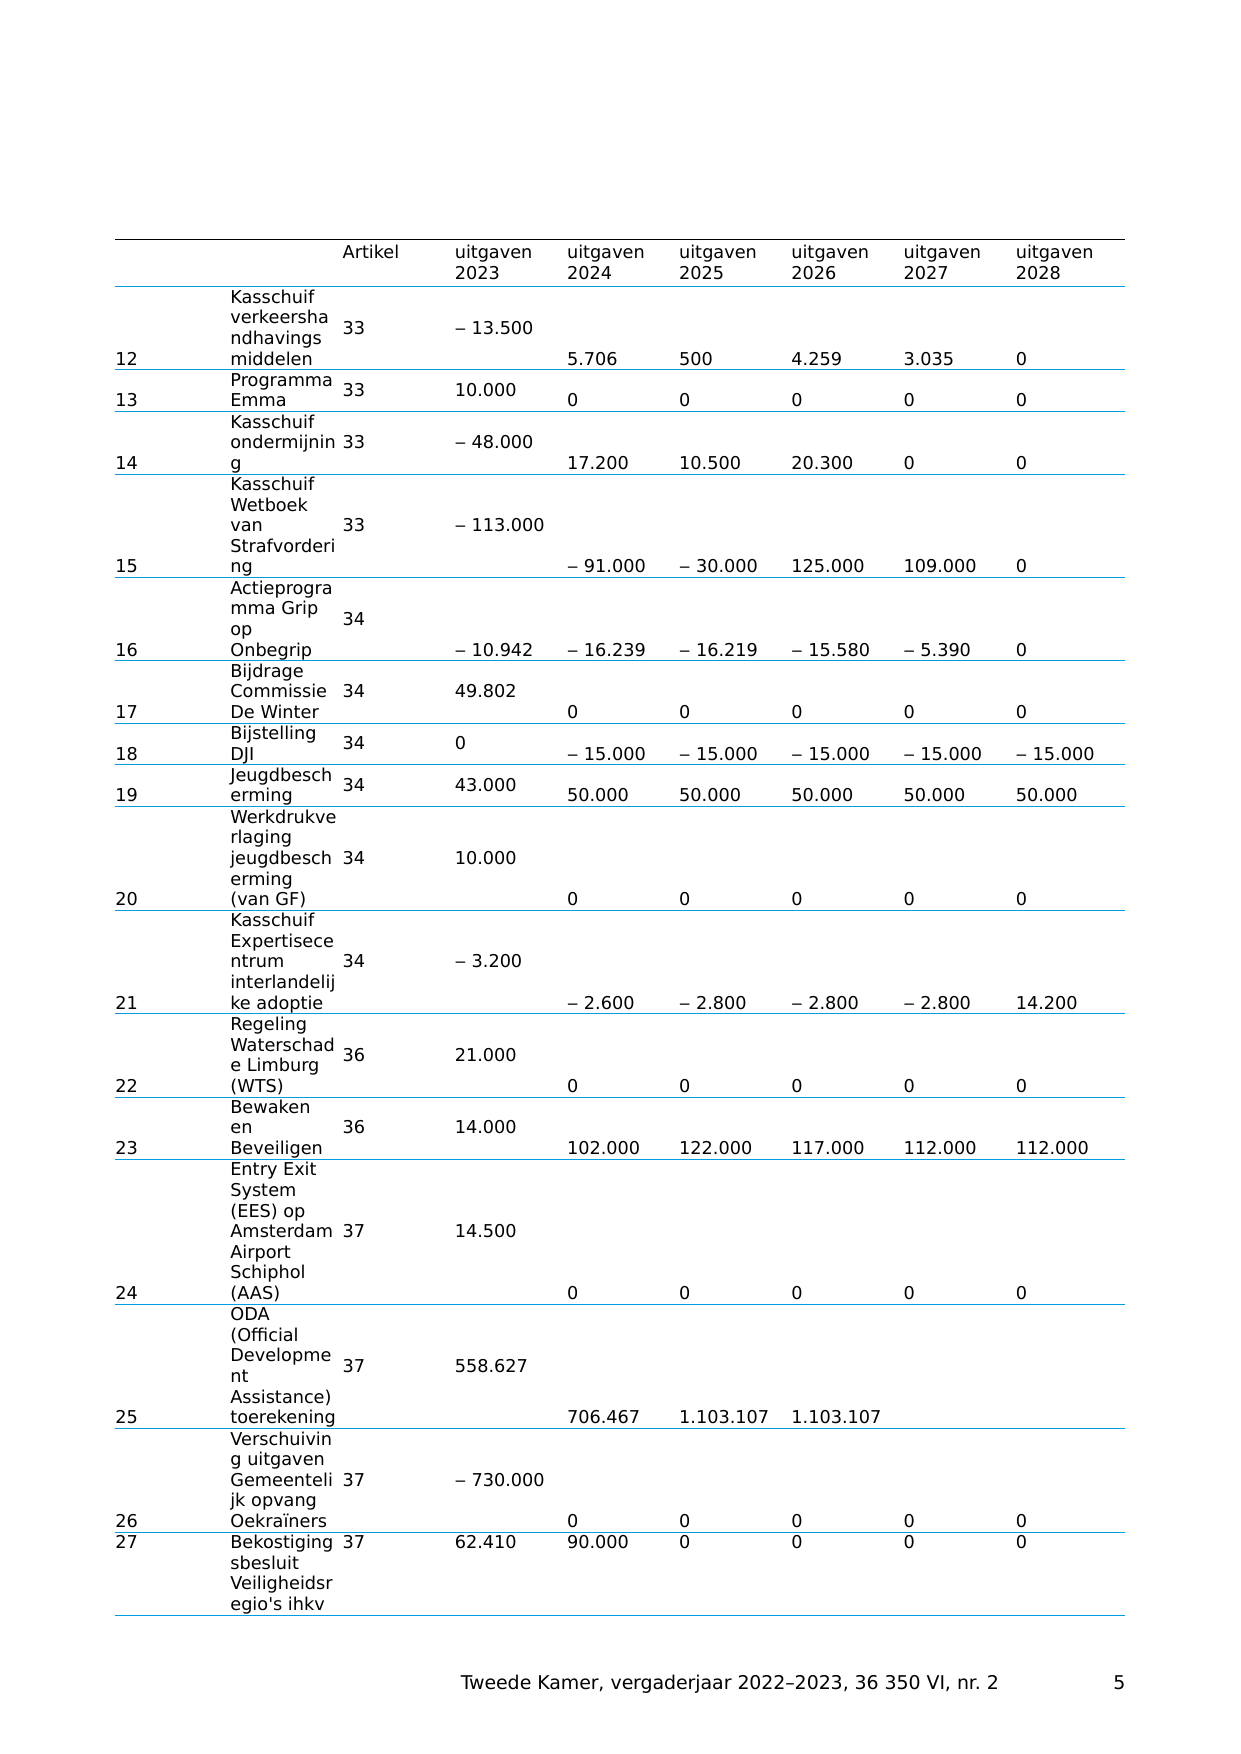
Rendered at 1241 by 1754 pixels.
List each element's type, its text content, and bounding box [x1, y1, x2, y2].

table_cell 117.000 [788, 1098, 900, 1159]
table_cell ‒ 91.000 [564, 475, 676, 577]
table_cell 49.802 [452, 661, 564, 722]
table_cell 1.103.107 [676, 1305, 788, 1428]
table_cell 20.300 [788, 412, 900, 473]
table_cell 33 [340, 370, 452, 411]
table_cell 112.000 [1013, 1098, 1125, 1159]
table_cell 0 [452, 724, 564, 764]
table_cell 33 [340, 475, 452, 577]
table_cell 0 [1013, 370, 1125, 411]
table_cell Kasschuif Expertisecentrum interlandelijke adoptie [227, 911, 339, 1013]
table_cell 10.000 [452, 370, 564, 411]
table_cell [1013, 1305, 1125, 1428]
table_cell ‒ 15.000 [676, 724, 788, 764]
table_cell 50.000 [676, 765, 788, 806]
table_cell 33 [340, 412, 452, 473]
table_cell 112.000 [900, 1098, 1013, 1159]
table_cell 36 [340, 1014, 452, 1096]
table_cell ‒ 16.239 [564, 578, 676, 660]
table_cell 34 [340, 578, 452, 660]
table_cell 34 [340, 765, 452, 806]
table_cell 0 [1013, 578, 1125, 660]
table_cell 14 [115, 412, 227, 473]
table_cell 18 [115, 724, 227, 764]
table_cell ‒ 13.500 [452, 287, 564, 369]
table_cell 0 [788, 370, 900, 411]
table_cell 50.000 [788, 765, 900, 806]
table_cell 0 [788, 1160, 900, 1304]
table_cell Verschuiving uitgaven Gemeentelijk opvang Oekraïners [227, 1429, 339, 1532]
table_cell 0 [564, 661, 676, 722]
table_cell 19 [115, 765, 227, 806]
table_cell Artikel [340, 240, 452, 286]
table_cell 0 [788, 661, 900, 722]
table_cell 0 [1013, 1160, 1125, 1304]
table_cell 558.627 [452, 1305, 564, 1428]
table_cell 34 [340, 724, 452, 764]
table_cell [115, 240, 227, 286]
table_cell 37 [340, 1305, 452, 1428]
table_cell 706.467 [564, 1305, 676, 1428]
table_cell 0 [1013, 412, 1125, 473]
table_cell Bekostigingsbesluit Veiligheidsregio's ihkv [227, 1533, 339, 1614]
table_cell 20 [115, 807, 227, 910]
table_cell 0 [564, 370, 676, 411]
table_cell ‒ 113.000 [452, 475, 564, 577]
table_cell 0 [900, 1160, 1013, 1304]
table_cell 102.000 [564, 1098, 676, 1159]
table_cell 24 [115, 1160, 227, 1304]
table_cell 0 [900, 661, 1013, 722]
table_cell 0 [1013, 287, 1125, 369]
table_cell 50.000 [900, 765, 1013, 806]
table_cell 16 [115, 578, 227, 660]
table_cell 15 [115, 475, 227, 577]
table_cell Kasschuif ondermijning [227, 412, 339, 473]
table_cell Programma Emma [227, 370, 339, 411]
table_cell ‒ 5.390 [900, 578, 1013, 660]
table_cell Entry Exit System (EES) op Amsterdam Airport Schiphol (AAS) [227, 1160, 339, 1304]
table_cell 36 [340, 1098, 452, 1159]
table_cell 43.000 [452, 765, 564, 806]
table_cell 34 [340, 807, 452, 910]
table_cell 0 [788, 1014, 900, 1096]
table_cell ‒ 15.000 [1013, 724, 1125, 764]
table_cell Bijstelling DJI [227, 724, 339, 764]
table_cell 0 [564, 1014, 676, 1096]
table_cell Regeling Waterschade Limburg (WTS) [227, 1014, 339, 1096]
table_cell uitgaven 2024 [564, 240, 676, 286]
table_cell 10.000 [452, 807, 564, 910]
table_cell 0 [1013, 1533, 1125, 1614]
table_cell 0 [564, 1160, 676, 1304]
table_cell 26 [115, 1429, 227, 1532]
table_cell ‒ 2.600 [564, 911, 676, 1013]
table_cell uitgaven 2025 [676, 240, 788, 286]
table_cell 50.000 [564, 765, 676, 806]
table_cell ‒ 2.800 [676, 911, 788, 1013]
table_cell 23 [115, 1098, 227, 1159]
table_cell 17.200 [564, 412, 676, 473]
table_cell [900, 1305, 1013, 1428]
table_cell 0 [676, 807, 788, 910]
table_cell ‒ 15.580 [788, 578, 900, 660]
table_cell 34 [340, 911, 452, 1013]
table_cell ‒ 2.800 [900, 911, 1013, 1013]
table_cell 17 [115, 661, 227, 722]
table_cell 1.103.107 [788, 1305, 900, 1428]
table_cell 14.200 [1013, 911, 1125, 1013]
table_cell 0 [676, 1429, 788, 1532]
table_cell ‒ 16.219 [676, 578, 788, 660]
table_cell 62.410 [452, 1533, 564, 1614]
table_cell 0 [1013, 475, 1125, 577]
table_cell 50.000 [1013, 765, 1125, 806]
table_cell Bewaken en Beveiligen [227, 1098, 339, 1159]
table_cell 0 [788, 1533, 900, 1614]
table_cell 90.000 [564, 1533, 676, 1614]
table_cell [227, 240, 339, 286]
table_cell 0 [1013, 1429, 1125, 1532]
table_cell 37 [340, 1533, 452, 1614]
table_cell 0 [1013, 1014, 1125, 1096]
table_cell Werkdrukverlaging jeugdbescherming (van GF) [227, 807, 339, 910]
table_cell ‒ 15.000 [900, 724, 1013, 764]
table_cell 0 [676, 370, 788, 411]
table_cell ODA (Official Development Assistance) toerekening [227, 1305, 339, 1428]
table_cell 125.000 [788, 475, 900, 577]
table_cell 14.500 [452, 1160, 564, 1304]
table_cell 21 [115, 911, 227, 1013]
table_cell uitgaven 2023 [452, 240, 564, 286]
table_cell ‒ 2.800 [788, 911, 900, 1013]
table_cell Jeugdbescherming [227, 765, 339, 806]
table_cell Actieprogramma Grip op Onbegrip [227, 578, 339, 660]
table_cell 0 [1013, 661, 1125, 722]
table_cell 14.000 [452, 1098, 564, 1159]
table_cell 22 [115, 1014, 227, 1096]
table_cell 21.000 [452, 1014, 564, 1096]
table_cell 4.259 [788, 287, 900, 369]
table_header Tabel 1 Belangrijkste suppletoire uitgavenmutaties 2023 (Eerste suppletoire begroting) (bedragen x € 1.000) [115, 191, 1125, 239]
table_cell 0 [900, 1533, 1013, 1614]
table_cell 0 [564, 1429, 676, 1532]
table_cell 0 [788, 1429, 900, 1532]
table_cell 10.500 [676, 412, 788, 473]
table_cell 0 [676, 661, 788, 722]
table_cell 0 [564, 807, 676, 910]
table_cell 37 [340, 1429, 452, 1532]
table_cell 0 [788, 807, 900, 910]
table_cell 0 [900, 1014, 1013, 1096]
table_cell 0 [900, 412, 1013, 473]
table_cell 34 [340, 661, 452, 722]
table_cell 5.706 [564, 287, 676, 369]
table_cell uitgaven 2027 [900, 240, 1013, 286]
table_cell ‒ 48.000 [452, 412, 564, 473]
table_cell uitgaven 2028 [1013, 240, 1125, 286]
table_cell ‒ 15.000 [788, 724, 900, 764]
table_cell ‒ 10.942 [452, 578, 564, 660]
table_cell Bijdrage Commissie De Winter [227, 661, 339, 722]
table_cell ‒ 15.000 [564, 724, 676, 764]
table_cell 25 [115, 1305, 227, 1428]
table_cell 0 [900, 370, 1013, 411]
table_cell Kasschuif verkeershandhavingsmiddelen [227, 287, 339, 369]
table_cell ‒ 3.200 [452, 911, 564, 1013]
table_cell ‒ 30.000 [676, 475, 788, 577]
table_cell 0 [676, 1533, 788, 1614]
table_cell 0 [676, 1014, 788, 1096]
table_cell 109.000 [900, 475, 1013, 577]
table_cell ‒ 730.000 [452, 1429, 564, 1532]
table_cell 13 [115, 370, 227, 411]
table_cell 0 [676, 1160, 788, 1304]
table_cell 500 [676, 287, 788, 369]
table_cell 0 [900, 807, 1013, 910]
table_cell 27 [115, 1533, 227, 1614]
table_cell 33 [340, 287, 452, 369]
table_cell 37 [340, 1160, 452, 1304]
table_cell 0 [900, 1429, 1013, 1532]
table_cell uitgaven 2026 [788, 240, 900, 286]
table_cell 122.000 [676, 1098, 788, 1159]
table_cell 3.035 [900, 287, 1013, 369]
table_cell 0 [1013, 807, 1125, 910]
table_cell 12 [115, 287, 227, 369]
table_cell Kasschuif Wetboek van Strafvordering [227, 475, 339, 577]
